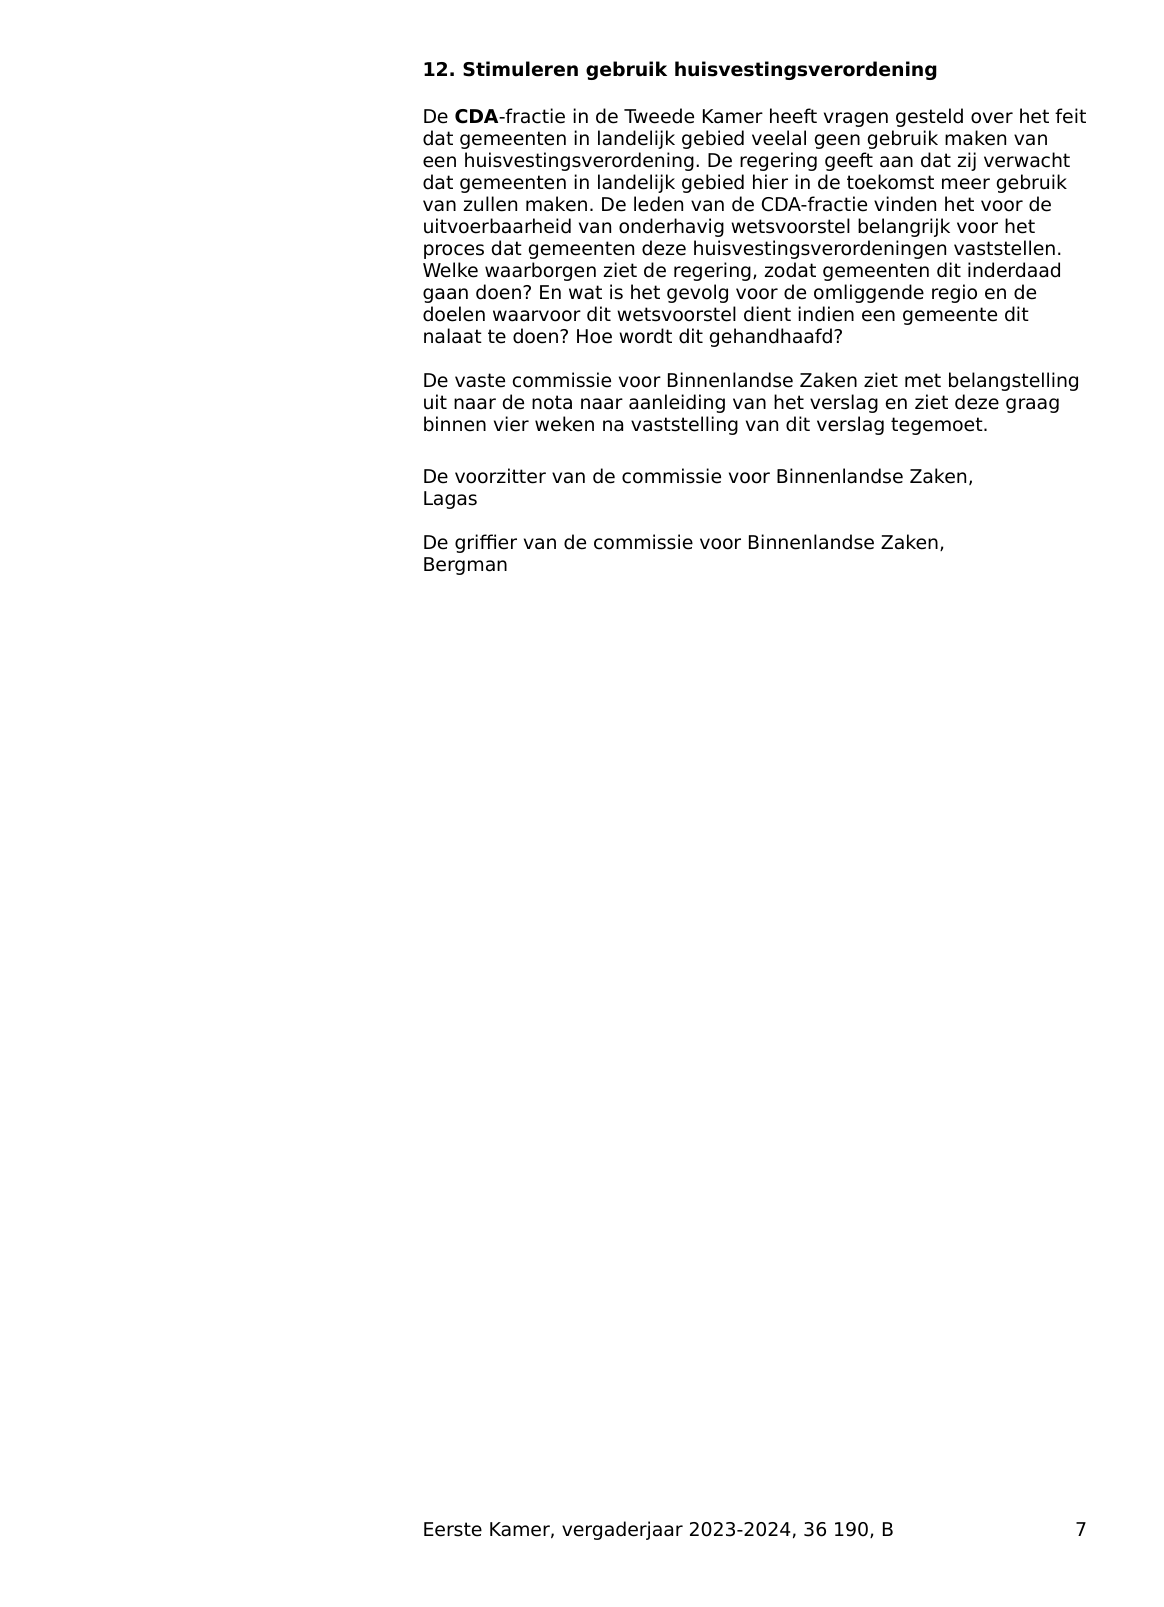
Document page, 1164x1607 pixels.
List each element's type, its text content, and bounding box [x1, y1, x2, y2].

subtitle 12. Stimuleren gebruik huisvestingsverordening [422, 59, 1087, 81]
text De CDA-fractie in de Tweede Kamer heeft vragen gesteld over het feit dat gemeenten in landelijk gebied veelal geen gebruik maken van een huisvestingsverordening. De regering geeft aan dat zij verwacht dat gemeenten in landelijk gebied hier in de toekomst meer gebruik van zullen maken. De leden van de CDA-fractie vinden het voor de uitvoerbaarheid van onderhavig wetsvoorstel belangrijk voor het proces dat gemeenten deze huisvestingsverordeningen vaststellen. Welke waarborgen ziet de regering, zodat gemeenten dit inderdaad gaan doen? En wat is het gevolg voor de omliggende regio en de doelen waarvoor dit wetsvoorstel dient indien een gemeente dit nalaat te doen? Hoe wordt dit gehandhaafd? [422, 106, 1087, 348]
text De griffier van de commissie voor Binnenlandse Zaken, Bergman [422, 532, 1087, 576]
text De vaste commissie voor Binnenlandse Zaken ziet met belangstelling uit naar de nota naar aanleiding van het verslag en ziet deze graag binnen vier weken na vaststelling van dit verslag tegemoet. [422, 370, 1087, 436]
text De voorzitter van de commissie voor Binnenlandse Zaken, Lagas [422, 466, 1087, 510]
